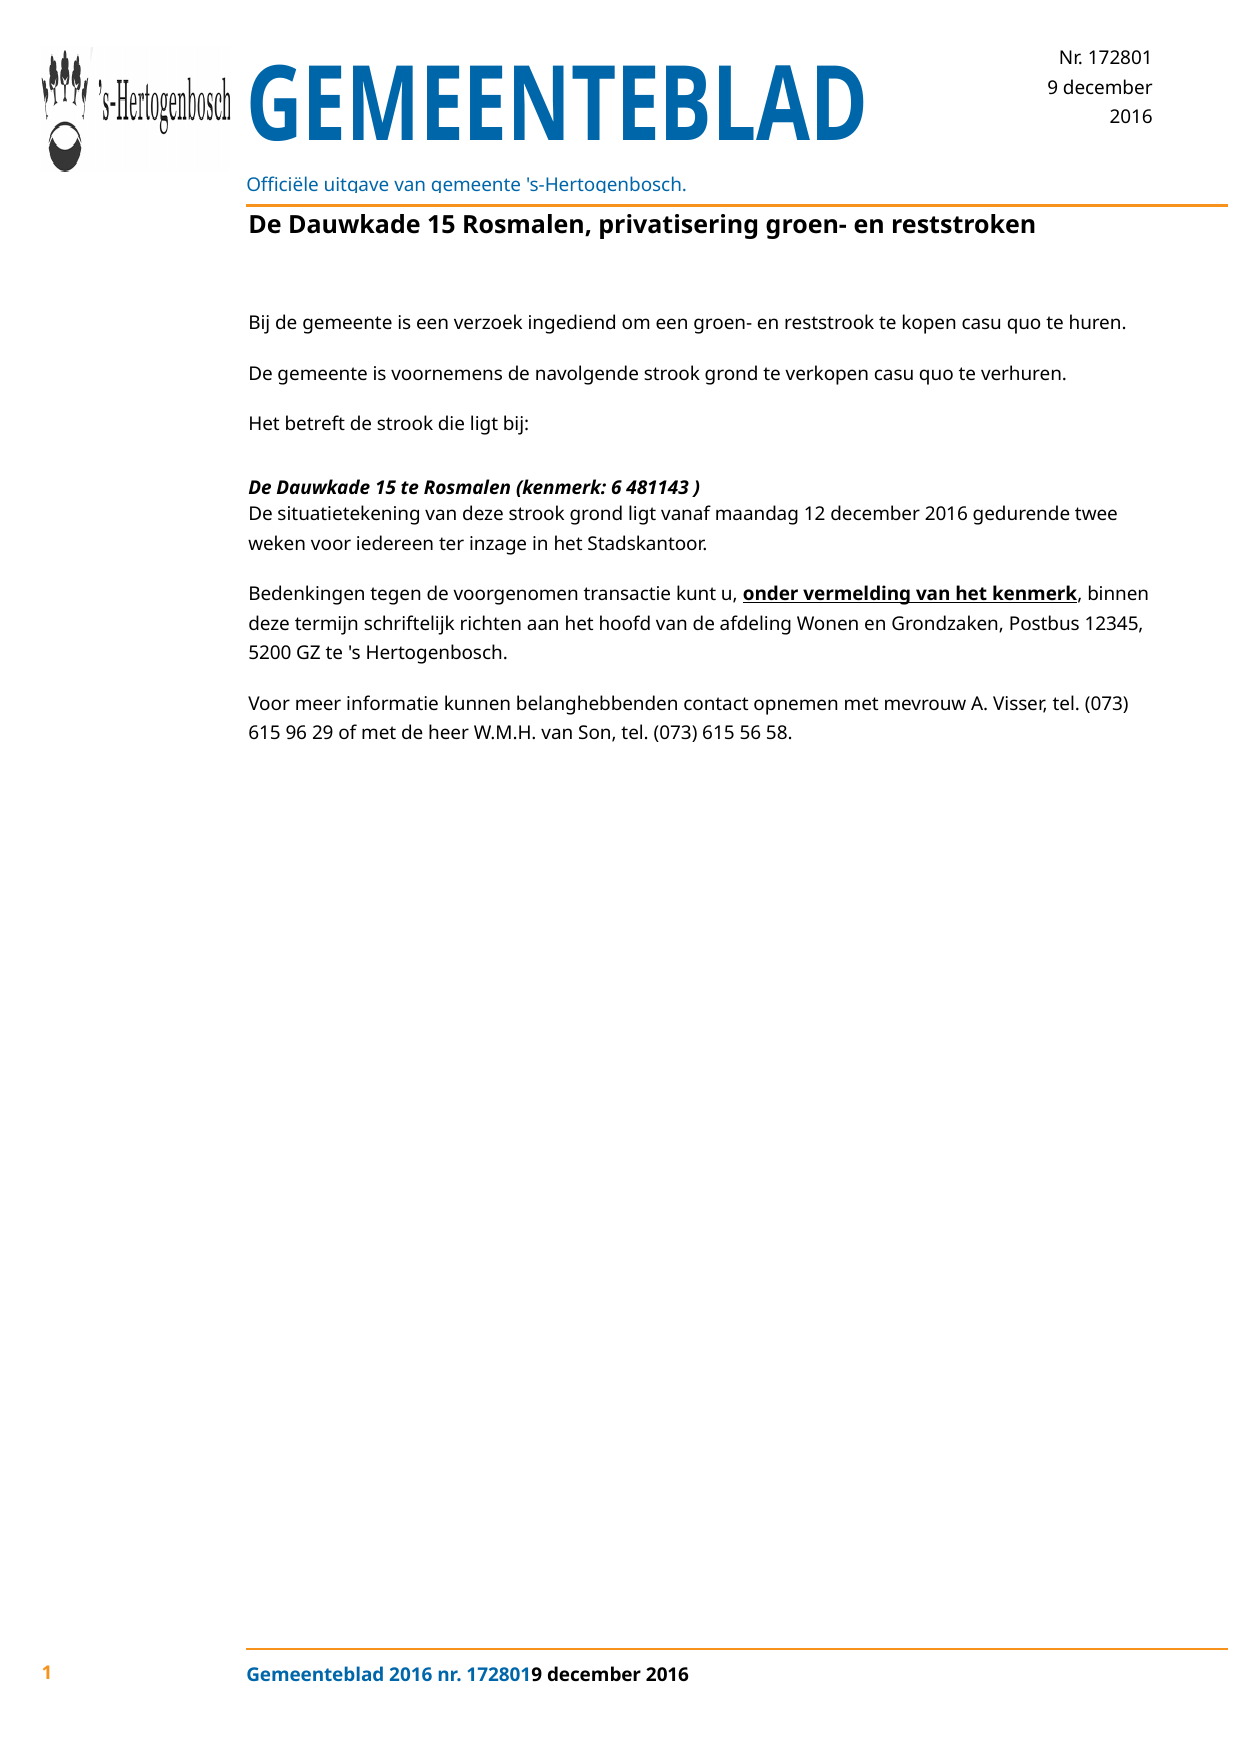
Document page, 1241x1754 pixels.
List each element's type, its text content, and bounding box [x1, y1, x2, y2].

text Voor meer informatie kunnen belanghebbenden contact opnemen met mevrouw A. Visser, tel. (073) 615 96 29 of met de heer W.M.H. van Son, tel. (073) 615 56 58. [248, 690, 1152, 745]
picture [41, 47, 231, 172]
text Bij de gemeente is een verzoek ingediend om een groen- en reststrook te kopen casu quo te huren. [248, 309, 1152, 335]
text Het betreft de strook die ligt bij: [248, 410, 1152, 436]
text Bedenkingen tegen de voorgenomen transactie kunt u, onder vermelding van het kenmerk, binnen deze termijn schriftelijk richten aan het hoofd van de afdeling Wonen en Grondzaken, Postbus 12345, 5200 GZ te 's Hertogenbosch. [248, 580, 1152, 665]
text De gemeente is voornemens de navolgende strook grond te verkopen casu quo te verhuren. [248, 360, 1152, 386]
text De Dauwkade 15 Rosmalen, privatisering groen- en reststroken [248, 207, 1152, 241]
text De Dauwkade 15 te Rosmalen (kenmerk: 6 481143 ) [248, 474, 1152, 500]
text De situatietekening van deze strook grond ligt vanaf maandag 12 december 2016 gedurende twee weken voor iedereen ter inzage in het Stadskantoor. [248, 500, 1152, 555]
